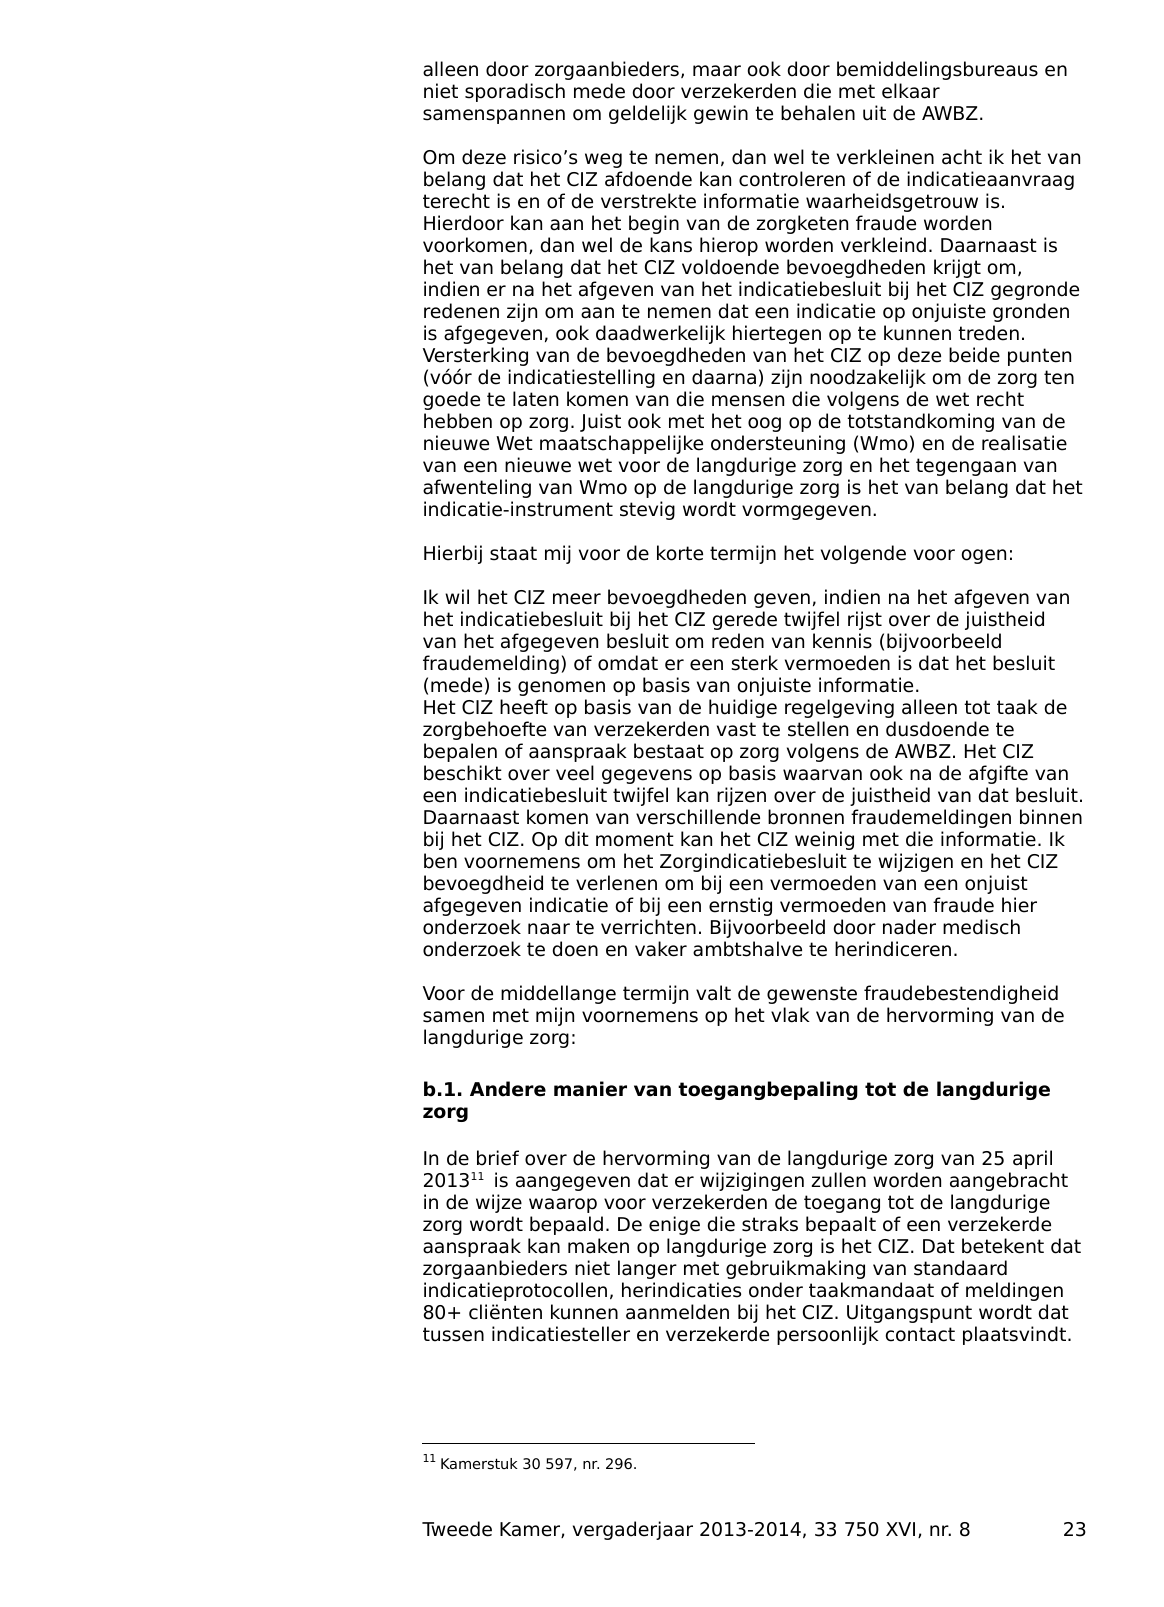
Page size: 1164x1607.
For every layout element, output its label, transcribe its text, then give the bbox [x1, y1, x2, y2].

text Voor de middellange termijn valt de gewenste fraudebestendigheid samen met mijn voornemens op het vlak van de hervorming van de langdurige zorg: [422, 983, 1087, 1049]
text In de brief over de hervorming van de langdurige zorg van 25 april 2013 is aangegeven dat er wijzigingen zullen worden aangebracht in de wijze waarop voor verzekerden de toegang tot de langdurige zorg wordt bepaald. De enige die straks bepaalt of een verzekerde aanspraak kan maken op langdurige zorg is het CIZ. Dat betekent dat zorgaanbieders niet langer met gebruikmaking van standaard indicatieprotocollen, herindicaties onder taakmandaat of meldingen 80+ cliënten kunnen aanmelden bij het CIZ. Uitgangspunt wordt dat tussen indicatiesteller en verzekerde persoonlijk contact plaatsvindt. [422, 1148, 1087, 1346]
text alleen door zorgaanbieders, maar ook door bemiddelingsbureaus en niet sporadisch mede door verzekerden die met elkaar samenspannen om geldelijk gewin te behalen uit de AWBZ. [422, 59, 1087, 125]
text Kamerstuk 30 597, nr. 296. [422, 1452, 1087, 1474]
subtitle b.1. Andere manier van toegangbepaling tot de langdurige zorg [422, 1079, 1087, 1123]
text Hierbij staat mij voor de korte termijn het volgende voor ogen: [422, 543, 1087, 565]
text Het CIZ heeft op basis van de huidige regelgeving alleen tot taak de zorgbehoefte van verzekerden vast te stellen en dusdoende te bepalen of aanspraak bestaat op zorg volgens de AWBZ. Het CIZ beschikt over veel gegevens op basis waarvan ook na de afgifte van een indicatiebesluit twijfel kan rijzen over de juistheid van dat besluit. Daarnaast komen van verschillende bronnen fraudemeldingen binnen bij het CIZ. Op dit moment kan het CIZ weinig met die informatie. Ik ben voornemens om het Zorgindicatiebesluit te wijzigen en het CIZ bevoegdheid te verlenen om bij een vermoeden van een onjuist afgegeven indicatie of bij een ernstig vermoeden van fraude hier onderzoek naar te verrichten. Bijvoorbeeld door nader medisch onderzoek te doen en vaker ambtshalve te herindiceren. [422, 697, 1087, 961]
text Ik wil het CIZ meer bevoegdheden geven, indien na het afgeven van het indicatiebesluit bij het CIZ gerede twijfel rijst over de juistheid van het afgegeven besluit om reden van kennis (bijvoorbeeld fraudemelding) of omdat er een sterk vermoeden is dat het besluit (mede) is genomen op basis van onjuiste informatie. [422, 587, 1087, 697]
text Om deze risico’s weg te nemen, dan wel te verkleinen acht ik het van belang dat het CIZ afdoende kan controleren of de indicatieaanvraag terecht is en of de verstrekte informatie waarheidsgetrouw is. Hierdoor kan aan het begin van de zorgketen fraude worden voorkomen, dan wel de kans hierop worden verkleind. Daarnaast is het van belang dat het CIZ voldoende bevoegdheden krijgt om, indien er na het afgeven van het indicatiebesluit bij het CIZ gegronde redenen zijn om aan te nemen dat een indicatie op onjuiste gronden is afgegeven, ook daadwerkelijk hiertegen op te kunnen treden. Versterking van de bevoegdheden van het CIZ op deze beide punten (vóór de indicatiestelling en daarna) zijn noodzakelijk om de zorg ten goede te laten komen van die mensen die volgens de wet recht hebben op zorg. Juist ook met het oog op de totstandkoming van de nieuwe Wet maatschappelijke ondersteuning (Wmo) en de realisatie van een nieuwe wet voor de langdurige zorg en het tegengaan van afwenteling van Wmo op de langdurige zorg is het van belang dat het indicatie-instrument stevig wordt vormgegeven. [422, 147, 1087, 521]
